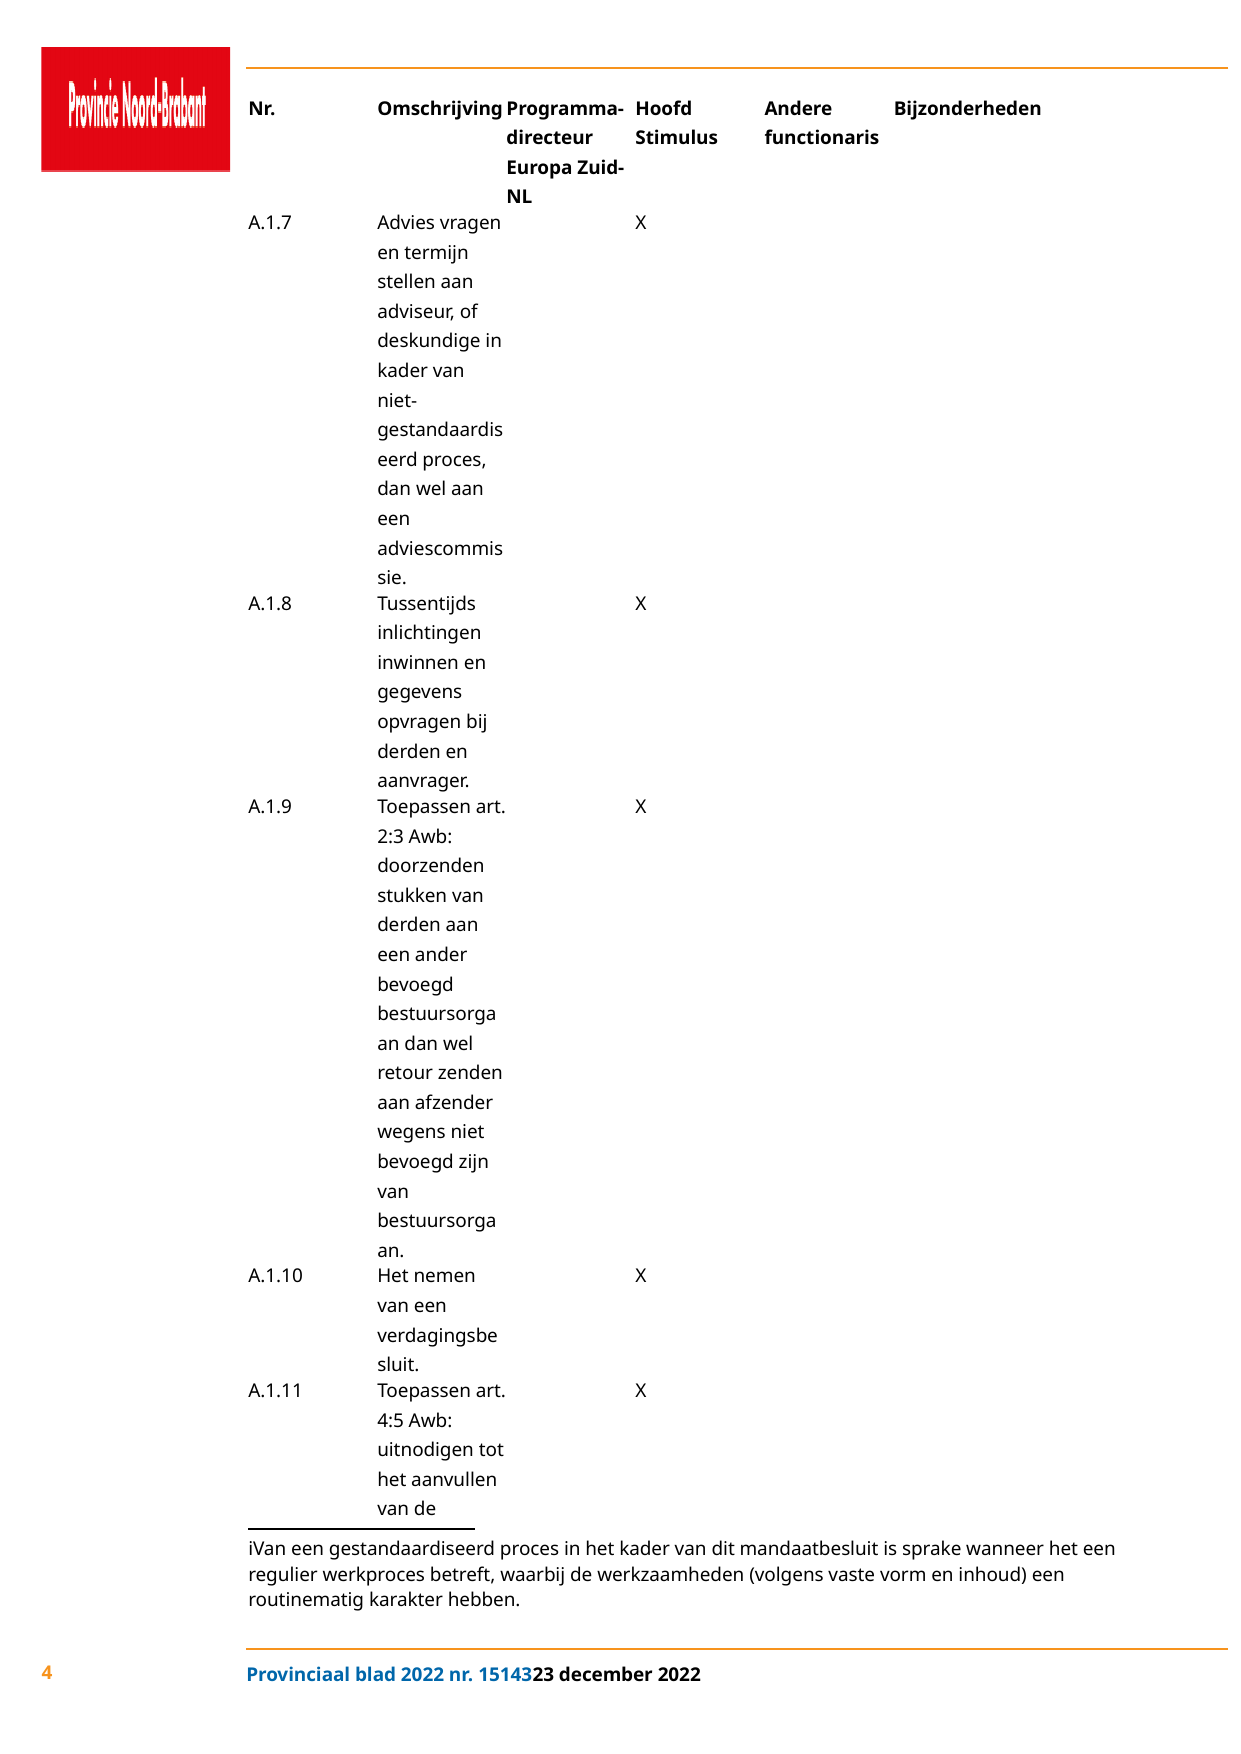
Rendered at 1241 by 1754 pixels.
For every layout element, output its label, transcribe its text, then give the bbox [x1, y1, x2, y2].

table_cell Toepassen art. 4:5 Awb: uitnodigen tot het aanvullen van de [377, 1377, 506, 1521]
table_cell A.1.9 [248, 793, 377, 1263]
table_cell X [635, 1263, 764, 1377]
table_cell A.1.7 [248, 209, 377, 590]
table_cell X [635, 793, 764, 1263]
picture [41, 47, 231, 172]
table_cell [506, 1263, 635, 1377]
table_cell [894, 590, 1152, 793]
table_header Programma-directeur Europa Zuid-NL [506, 95, 635, 209]
table_cell A.1.8 [248, 590, 377, 793]
table_cell X [635, 590, 764, 793]
table_cell X [635, 209, 764, 590]
table_cell [506, 793, 635, 1263]
table_cell Het nemen van een verdagingsbesluit. [377, 1263, 506, 1377]
table_cell [764, 1377, 893, 1521]
table_cell [506, 590, 635, 793]
table_cell [506, 1377, 635, 1521]
table_cell Advies vragen en termijn stellen aan adviseur, of deskundige in kader van niet-gestandaardiseerd proces, dan wel aan een adviescommissie. [377, 209, 506, 590]
table_cell [764, 209, 893, 590]
table_cell [506, 209, 635, 590]
table_cell Tussentijds inlichtingen inwinnen en gegevens opvragen bij derden en aanvrager. [377, 590, 506, 793]
table_cell [894, 1263, 1152, 1377]
table_cell X [635, 1377, 764, 1521]
table_cell [764, 1263, 893, 1377]
table_header Bijzonderheden [894, 95, 1152, 209]
table_cell [894, 1377, 1152, 1521]
table_header Nr. [248, 95, 377, 209]
table_cell [764, 793, 893, 1263]
table_cell A.1.11 [248, 1377, 377, 1521]
table_cell A.1.10 [248, 1263, 377, 1377]
table_cell [894, 793, 1152, 1263]
table_header Andere functionaris [764, 95, 893, 209]
table_cell [894, 209, 1152, 590]
table_cell Toepassen art. 2:3 Awb: doorzenden stukken van derden aan een ander bevoegd bestuursorgaan dan wel retour zenden aan afzender wegens niet bevoegd zijn van bestuursorgaan. [377, 793, 506, 1263]
table_header Omschrijving [377, 95, 506, 209]
table_header Hoofd Stimulus [635, 95, 764, 209]
table_cell [764, 590, 893, 793]
